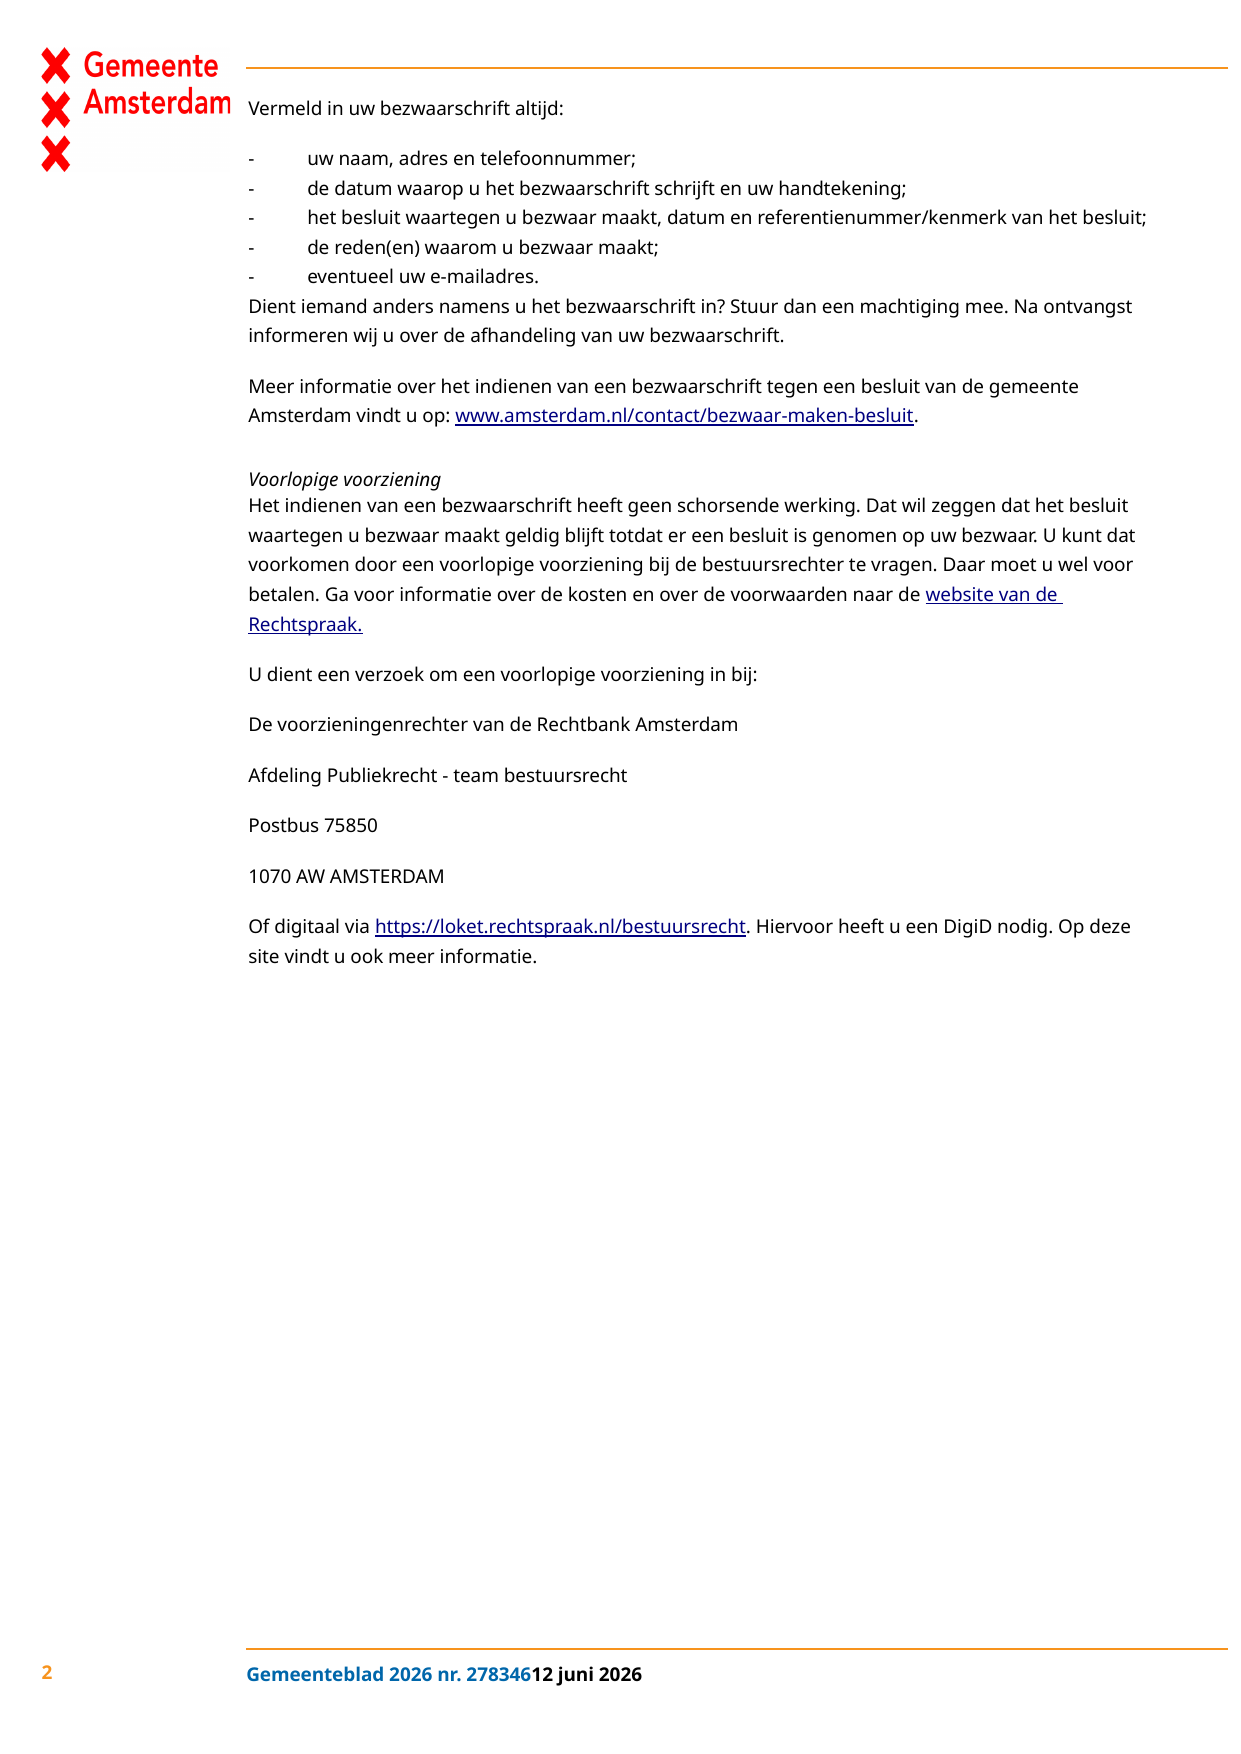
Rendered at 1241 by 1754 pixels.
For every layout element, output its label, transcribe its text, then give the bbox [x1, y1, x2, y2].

list uw naam, adres en telefoonnummer; [248, 145, 1152, 171]
list eventueel uw e-mailadres. [248, 263, 1152, 289]
text Voorlopige voorziening [248, 467, 1152, 492]
text U dient een verzoek om een voorlopige voorziening in bij: [248, 661, 1152, 687]
text Postbus 75850 [248, 812, 1152, 838]
list het besluit waartegen u bezwaar maakt, datum en referentienummer/kenmerk van het besluit; [248, 204, 1152, 230]
text De voorzieningenrechter van de Rechtbank Amsterdam [248, 712, 1152, 737]
text 1070 AW AMSTERDAM [248, 863, 1152, 888]
text Afdeling Publiekrecht - team bestuursrecht [248, 762, 1152, 788]
list de reden(en) waarom u bezwaar maakt; [248, 234, 1152, 260]
text Dient iemand anders namens u het bezwaarschrift in? Stuur dan een machtiging mee. Na ontvangst informeren wij u over de afhandeling van uw bezwaarschrift. [248, 293, 1152, 348]
picture [41, 47, 231, 172]
text Vermeld in uw bezwaarschrift altijd: [248, 95, 1152, 121]
text Of digitaal via https://loket.rechtspraak.nl/bestuursrecht. Hiervoor heeft u een DigiD nodig. Op deze site vindt u ook meer informatie. [248, 913, 1152, 968]
text Het indienen van een bezwaarschrift heeft geen schorsende werking. Dat wil zeggen dat het besluit waartegen u bezwaar maakt geldig blijft totdat er een besluit is genomen op uw bezwaar. U kunt dat voorkomen door een voorlopige voorziening bij de bestuursrechter te vragen. Daar moet u wel voor betalen. Ga voor informatie over de kosten en over de voorwaarden naar de website van de Rechtspraak. [248, 492, 1152, 636]
text Meer informatie over het indienen van een bezwaarschrift tegen een besluit van de gemeente Amsterdam vindt u op: www.amsterdam.nl/contact/bezwaar-maken-besluit. [248, 373, 1152, 428]
list de datum waarop u het bezwaarschrift schrijft en uw handtekening; [248, 175, 1152, 201]
